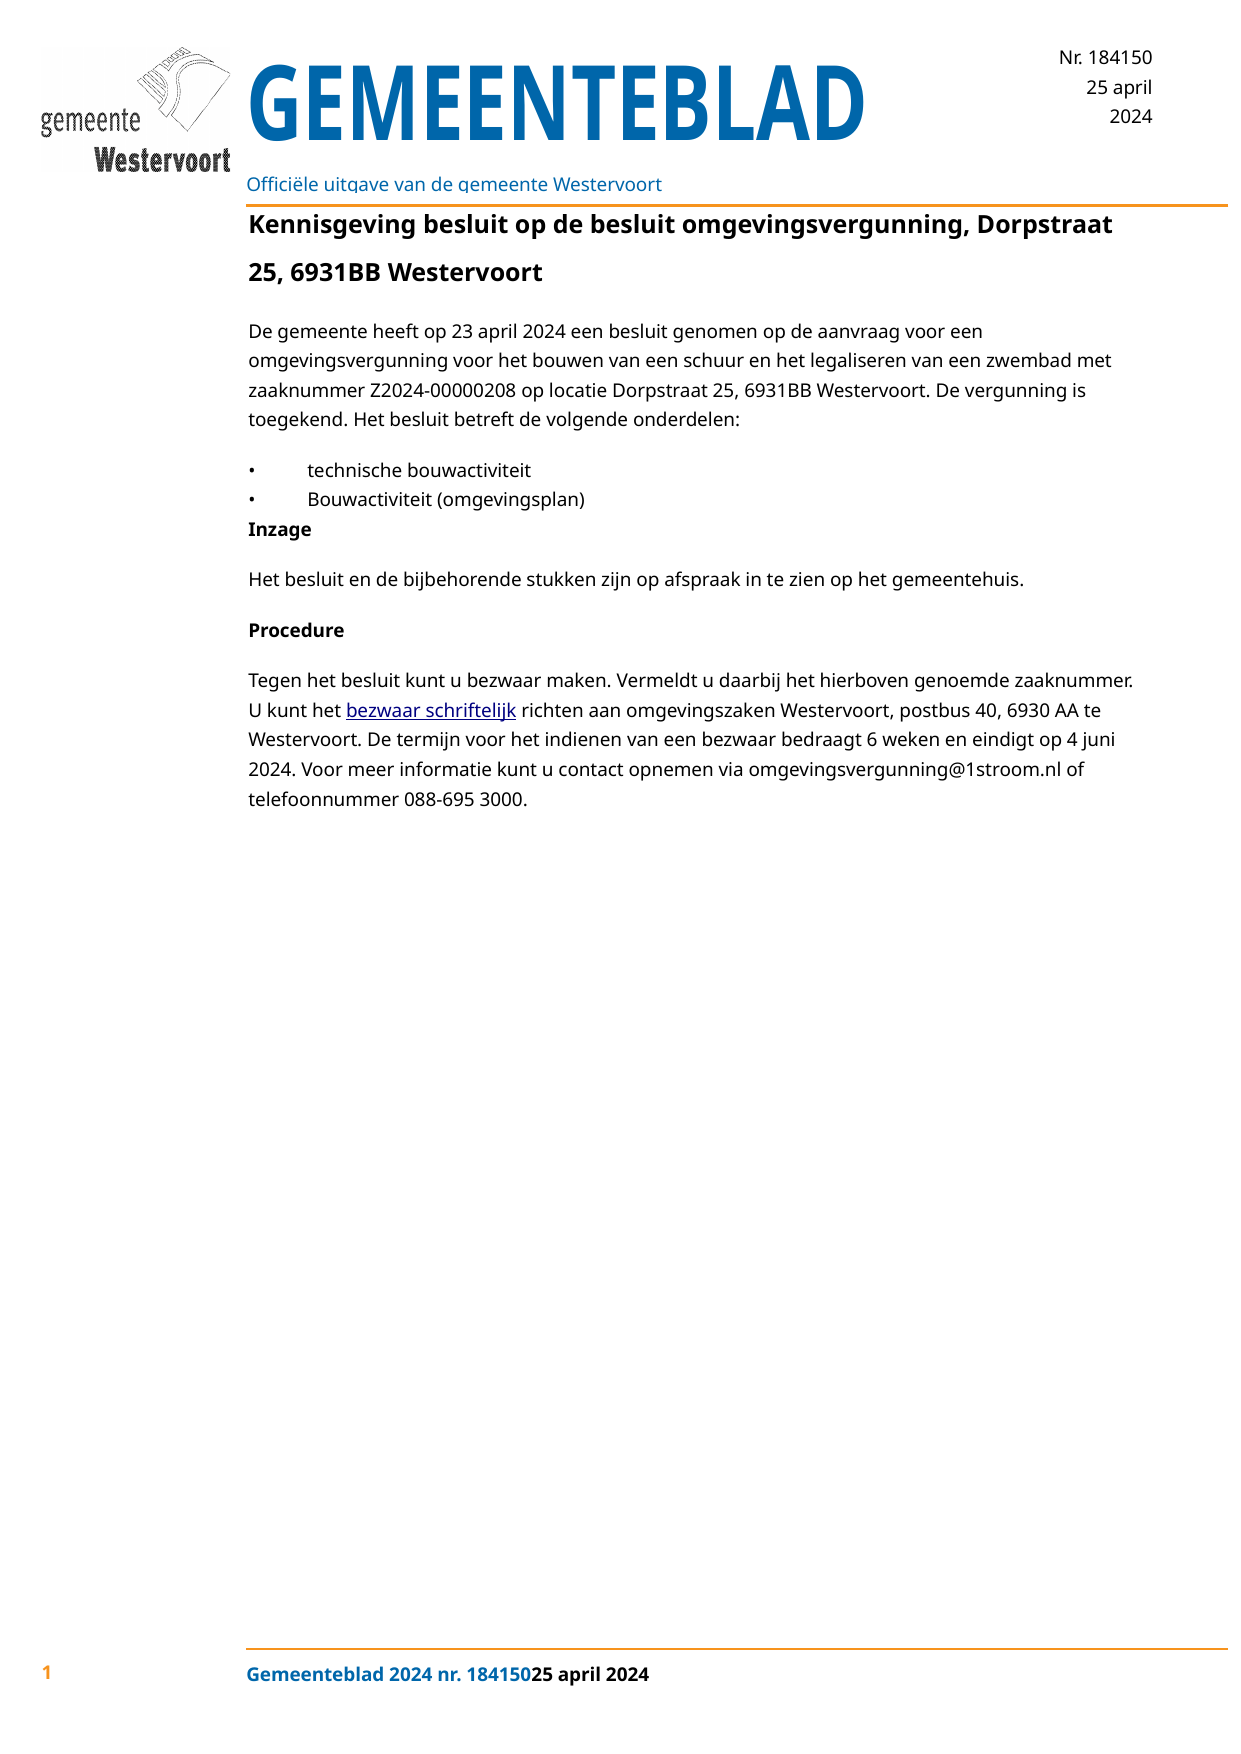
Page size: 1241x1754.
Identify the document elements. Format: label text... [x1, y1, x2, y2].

text Kennisgeving besluit op de besluit omgevingsvergunning, Dorpstraat 25, 6931BB Westervoort [248, 207, 1152, 288]
picture [41, 47, 231, 172]
text Inzage [248, 516, 1152, 542]
list Bouwactiviteit (omgevingsplan) [248, 487, 1152, 512]
text De gemeente heeft op 23 april 2024 een besluit genomen op de aanvraag voor een omgevingsvergunning voor het bouwen van een schuur en het legaliseren van een zwembad met zaaknummer Z2024-00000208 op locatie Dorpstraat 25, 6931BB Westervoort. De vergunning is toegekend. Het besluit betreft de volgende onderdelen: [248, 318, 1152, 432]
text Het besluit en de bijbehorende stukken zijn op afspraak in te zien op het gemeentehuis. [248, 567, 1152, 592]
list technische bouwactiviteit [248, 457, 1152, 483]
text Tegen het besluit kunt u bezwaar maken. Vermeldt u daarbij het hierboven genoemde zaaknummer. U kunt het bezwaar schriftelijk richten aan omgevingszaken Westervoort, postbus 40, 6930 AA te Westervoort. De termijn voor het indienen van een bezwaar bedraagt 6 weken en eindigt op 4 juni 2024. Voor meer informatie kunt u contact opnemen via omgevingsvergunning@1stroom.nl of telefoonnummer 088-695 3000. [248, 667, 1152, 812]
text Procedure [248, 617, 1152, 643]
